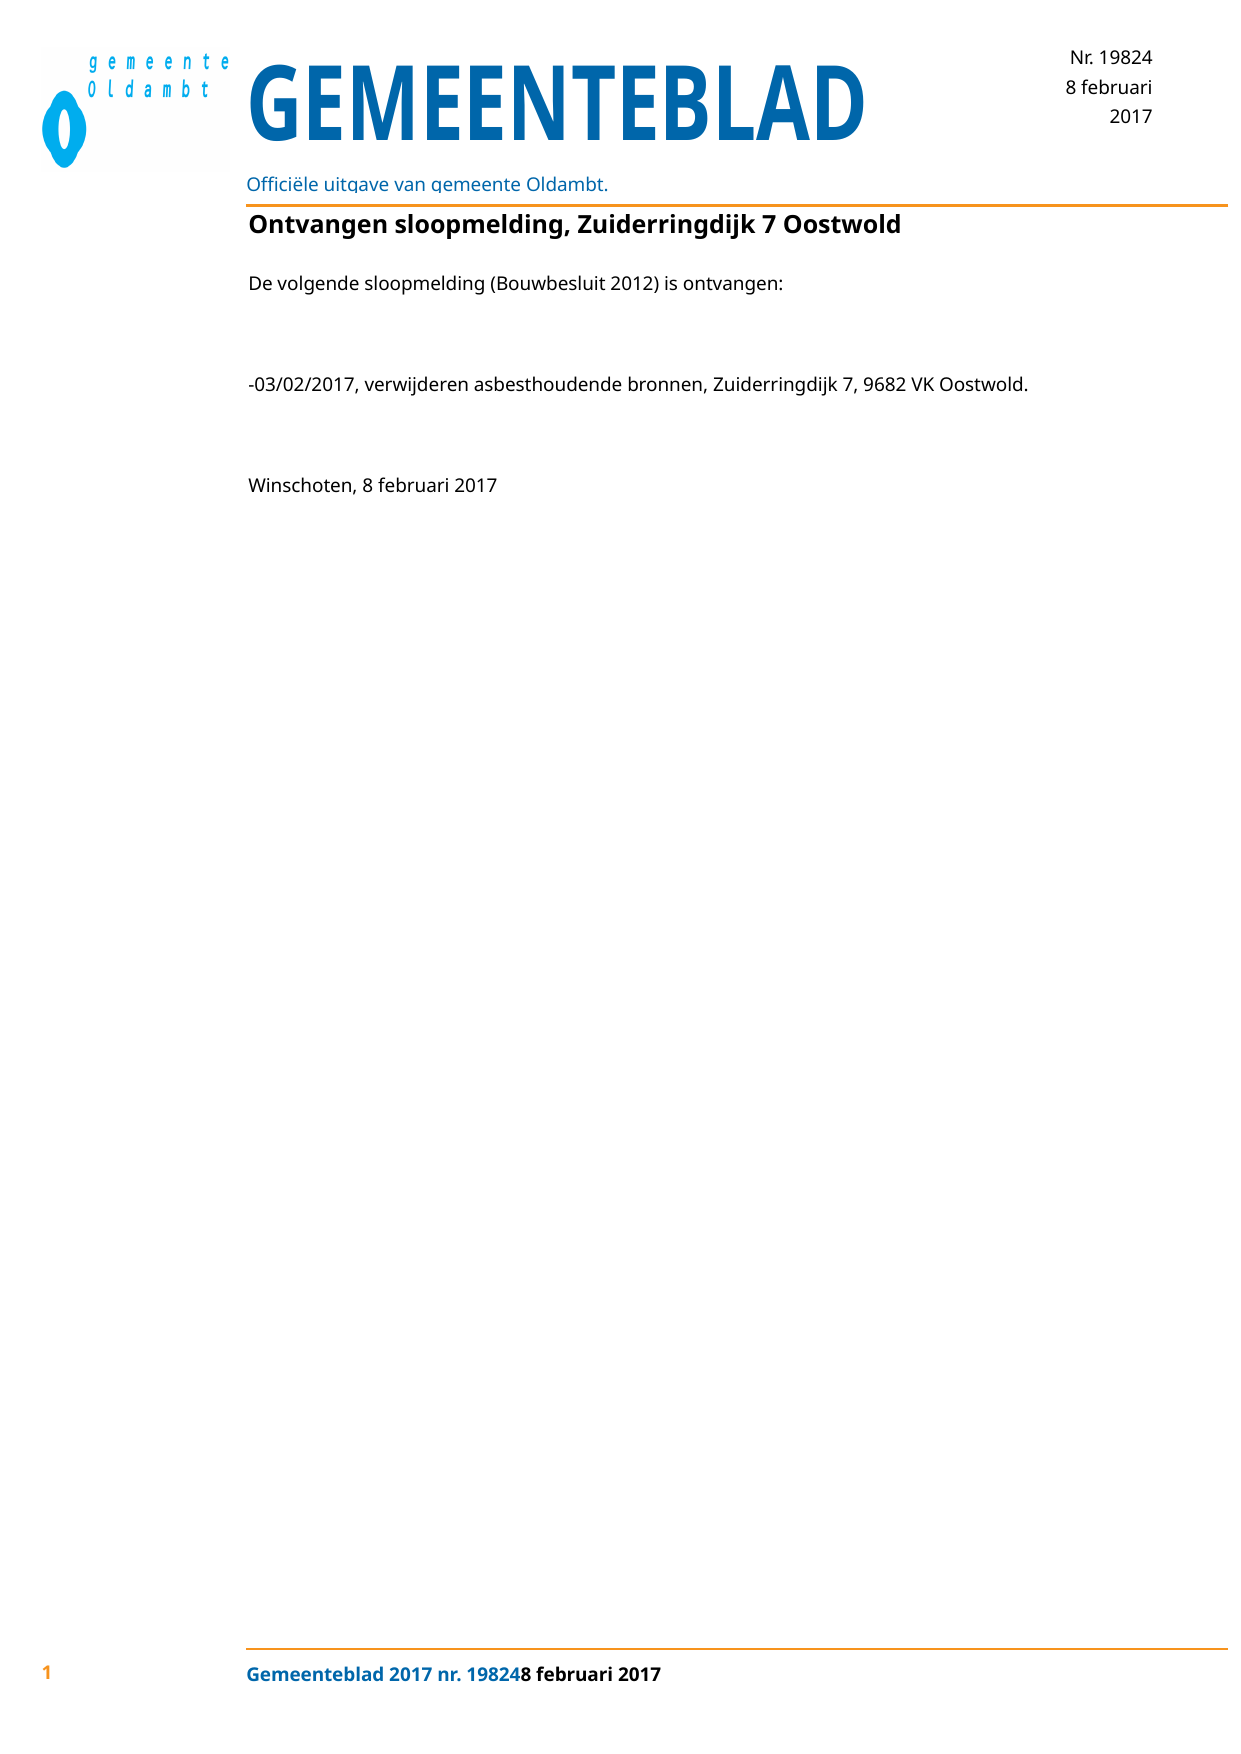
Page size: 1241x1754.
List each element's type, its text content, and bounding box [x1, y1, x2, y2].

text Winschoten, 8 februari 2017 [248, 472, 1152, 498]
picture [41, 47, 231, 172]
text De volgende sloopmelding (Bouwbesluit 2012) is ontvangen: [248, 270, 1152, 296]
text Ontvangen sloopmelding, Zuiderringdijk 7 Oostwold [248, 207, 1152, 241]
text -03/02/2017, verwijderen asbesthoudende bronnen, Zuiderringdijk 7, 9682 VK Oostwold. [248, 371, 1152, 397]
